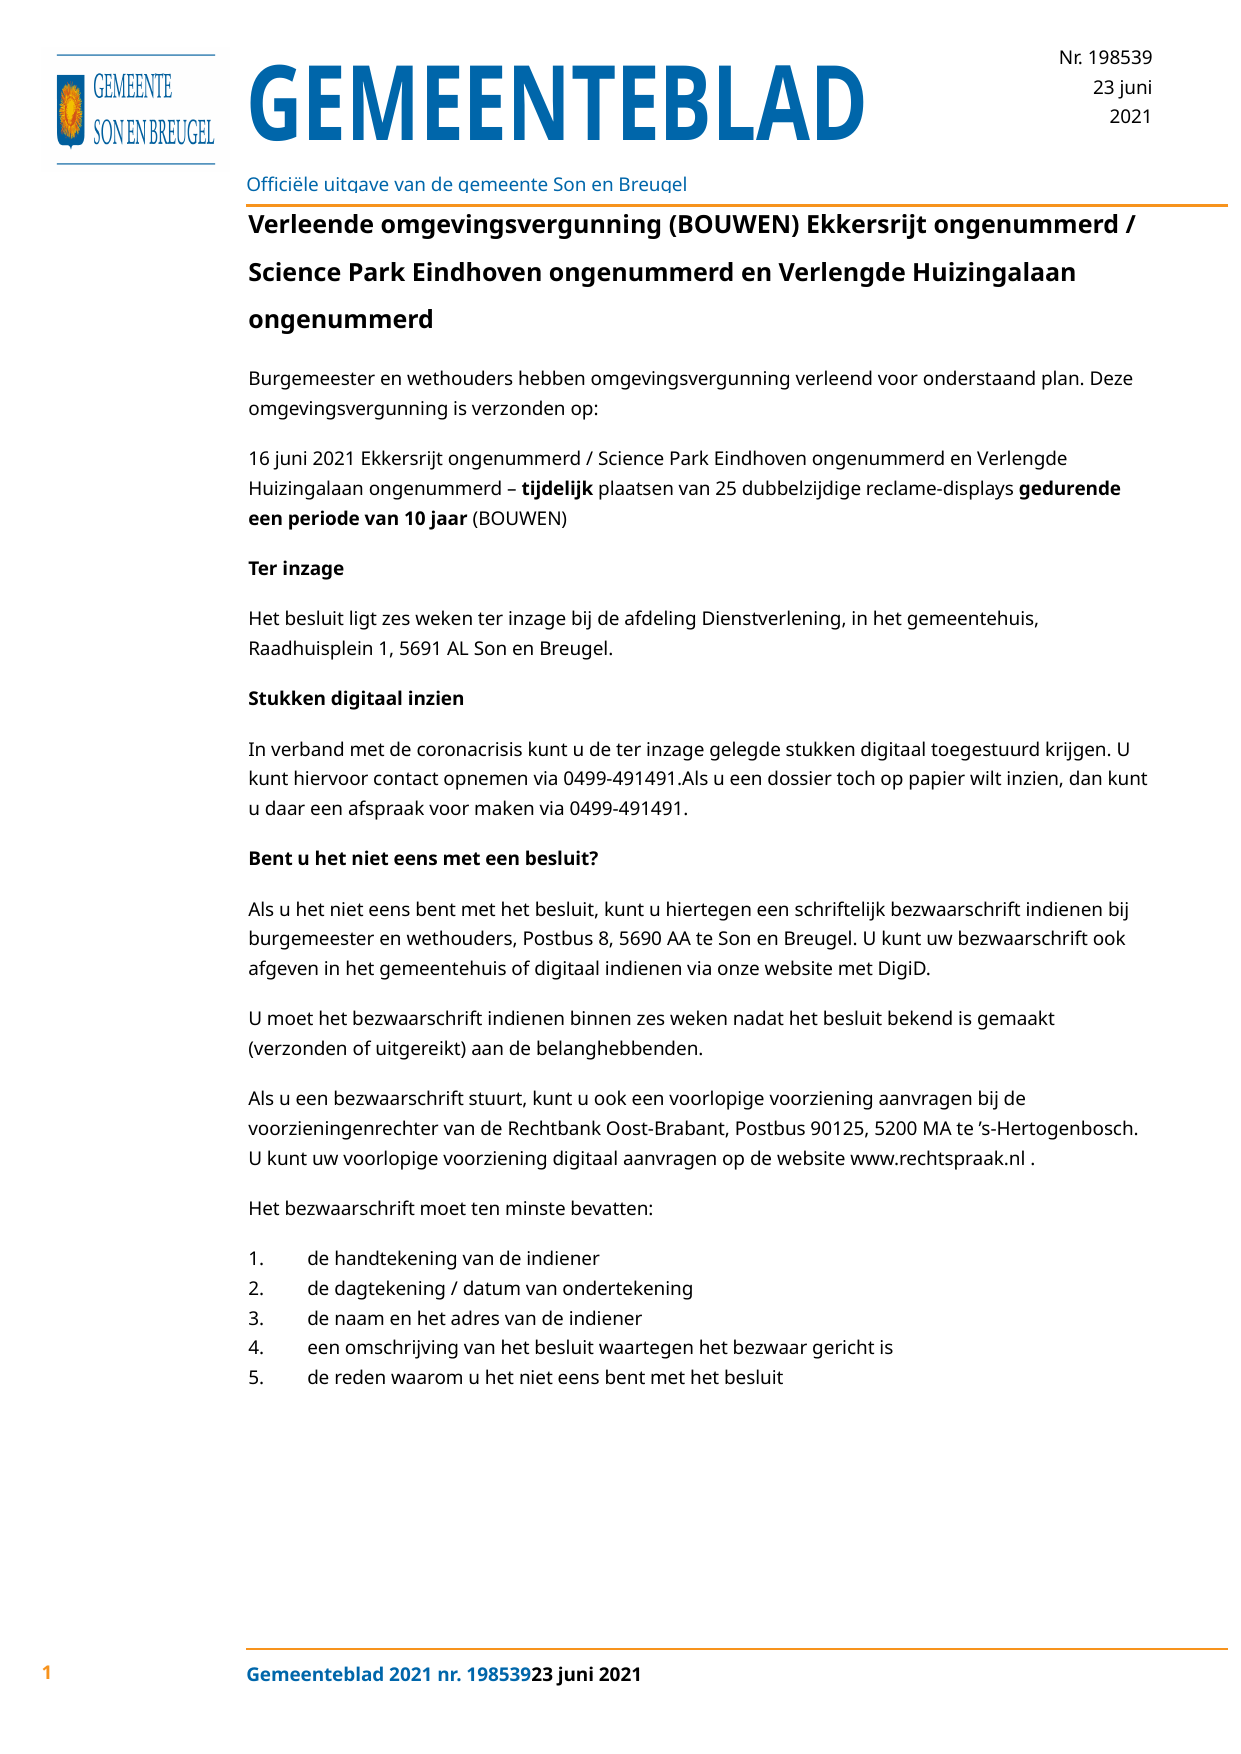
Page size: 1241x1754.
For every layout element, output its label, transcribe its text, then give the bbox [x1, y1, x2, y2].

text Als u een bezwaarschrift stuurt, kunt u ook een voorlopige voorziening aanvragen bij de voorzieningenrechter van de Rechtbank Oost-Brabant, Postbus 90125, 5200 MA te ’s-Hertogenbosch. U kunt uw voorlopige voorziening digitaal aanvragen op de website www.rechtspraak.nl . [248, 1086, 1152, 1170]
text Burgemeester en wethouders hebben omgevingsvergunning verleend voor onderstaand plan. Deze omgevingsvergunning is verzonden op: [248, 366, 1152, 421]
list de dagtekening / datum van ondertekening [248, 1275, 1152, 1301]
text Ter inzage [248, 555, 1152, 581]
text Bent u het niet eens met een besluit? [248, 846, 1152, 871]
picture [41, 47, 231, 172]
text Het besluit ligt zes weken ter inzage bij de afdeling Dienstverlening, in het gemeentehuis, Raadhuisplein 1, 5691 AL Son en Breugel. [248, 606, 1152, 661]
text Stukken digitaal inzien [248, 686, 1152, 711]
list de naam en het adres van de indiener [248, 1305, 1152, 1330]
text Verleende omgevingsvergunning (BOUWEN) Ekkersrijt ongenummerd / Science Park Eindhoven ongenummerd en Verlengde Huizingalaan ongenummerd [248, 207, 1152, 336]
text Het bezwaarschrift moet ten minste bevatten: [248, 1195, 1152, 1221]
text In verband met de coronacrisis kunt u de ter inzage gelegde stukken digitaal toegestuurd krijgen. U kunt hiervoor contact opnemen via 0499-491491.Als u een dossier toch op papier wilt inzien, dan kunt u daar een afspraak voor maken via 0499-491491. [248, 736, 1152, 821]
list de handtekening van de indiener [248, 1246, 1152, 1271]
text U moet het bezwaarschrift indienen binnen zes weken nadat het besluit bekend is gemaakt (verzonden of uitgereikt) aan de belanghebbenden. [248, 1006, 1152, 1061]
text 16 juni 2021 Ekkersrijt ongenummerd / Science Park Eindhoven ongenummerd en Verlengde Huizingalaan ongenummerd – tijdelijk plaatsen van 25 dubbelzijdige reclame-displays gedurende een periode van 10 jaar (BOUWEN) [248, 446, 1152, 530]
text Als u het niet eens bent met het besluit, kunt u hiertegen een schriftelijk bezwaarschrift indienen bij burgemeester en wethouders, Postbus 8, 5690 AA te Son en Breugel. U kunt uw bezwaarschrift ook afgeven in het gemeentehuis of digitaal indienen via onze website met DigiD. [248, 896, 1152, 981]
list een omschrijving van het besluit waartegen het bezwaar gericht is [248, 1334, 1152, 1360]
list de reden waarom u het niet eens bent met het besluit [248, 1364, 1152, 1389]
